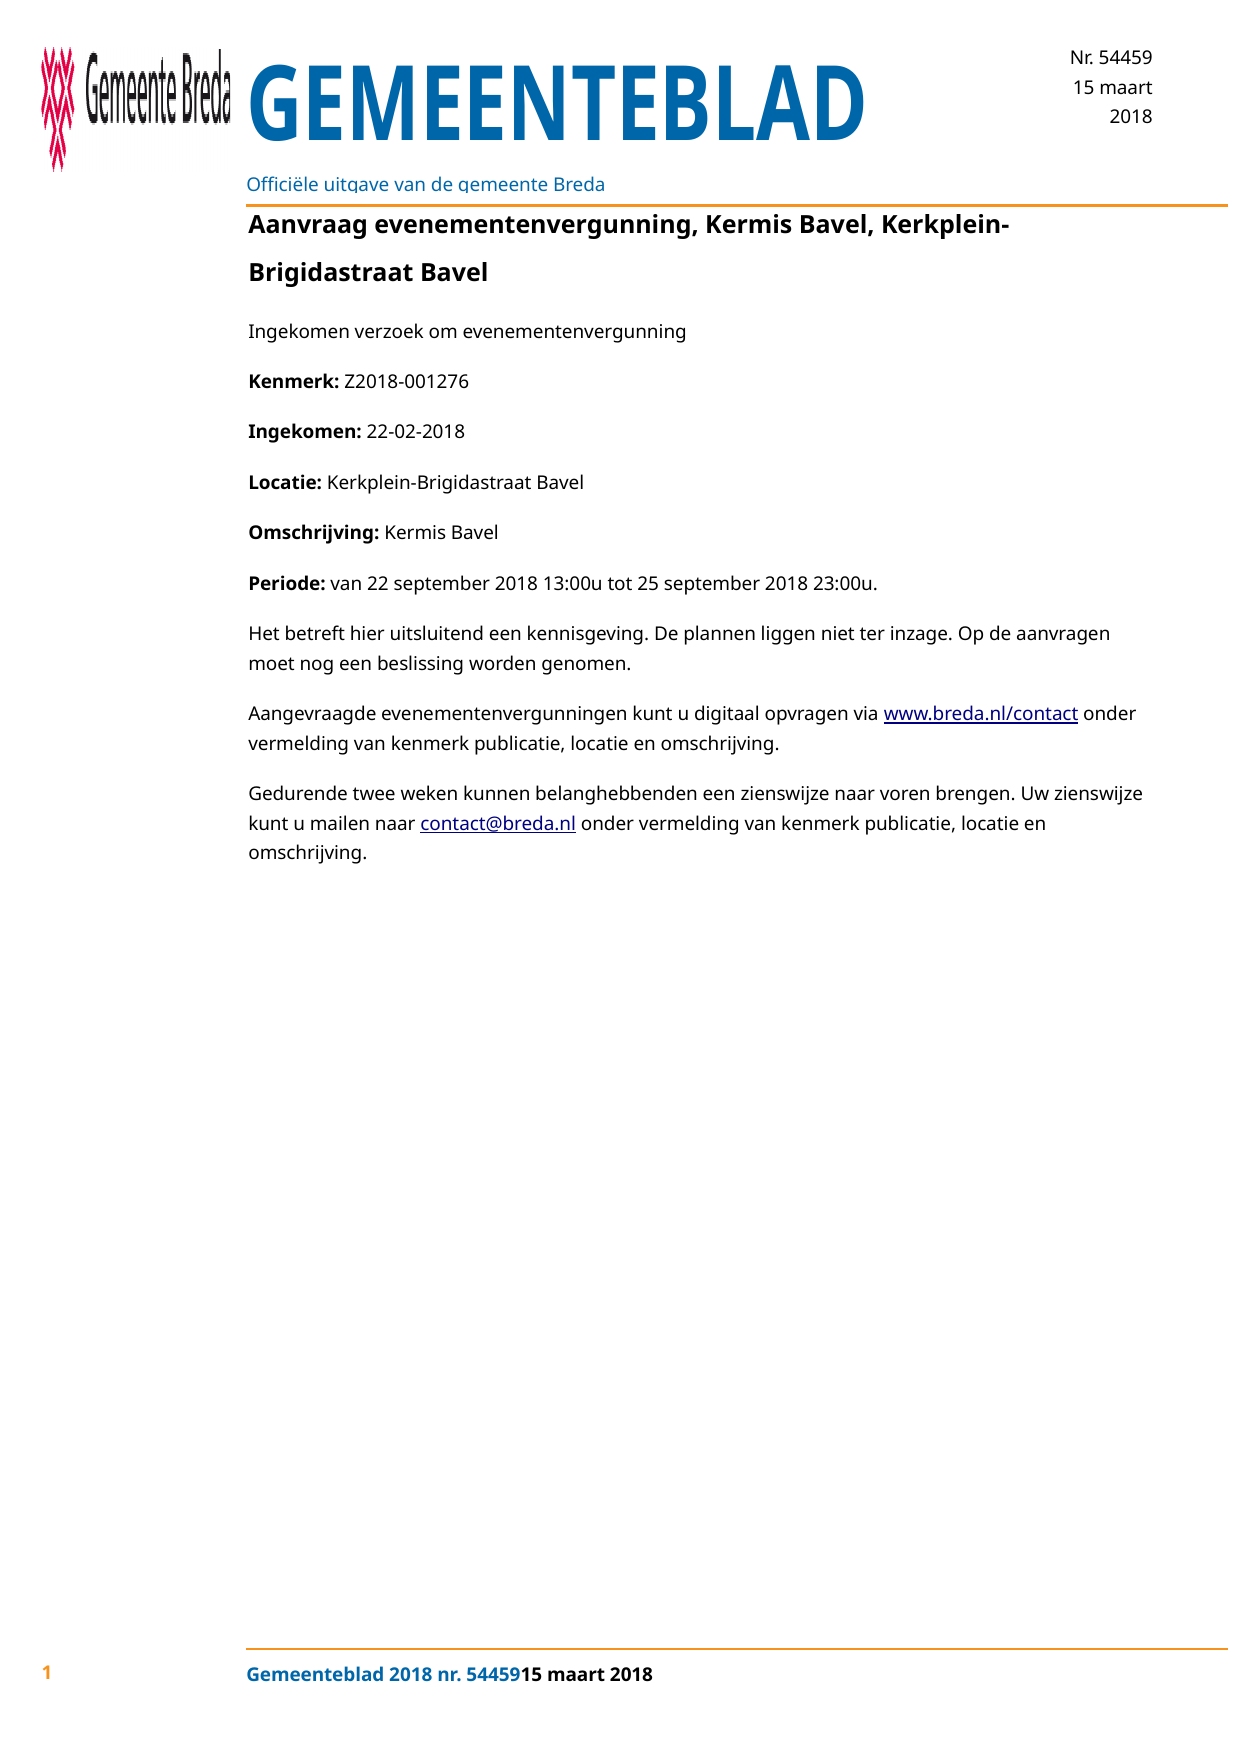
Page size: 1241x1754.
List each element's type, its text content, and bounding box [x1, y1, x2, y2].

text Het betreft hier uitsluitend een kennisgeving. De plannen liggen niet ter inzage. Op de aanvragen moet nog een beslissing worden genomen. [248, 620, 1152, 676]
picture [41, 47, 231, 172]
text Ingekomen verzoek om evenementenvergunning [248, 318, 1152, 344]
text Locatie: Kerkplein-Brigidastraat Bavel [248, 469, 1152, 495]
text Ingekomen: 22-02-2018 [248, 419, 1152, 444]
text Kenmerk: Z2018-001276 [248, 368, 1152, 394]
text Gedurende twee weken kunnen belanghebbenden een zienswijze naar voren brengen. Uw zienswijze kunt u mailen naar contact@breda.nl onder vermelding van kenmerk publicatie, locatie en omschrijving. [248, 780, 1152, 865]
text Periode: van 22 september 2018 13:00u tot 25 september 2018 23:00u. [248, 570, 1152, 596]
text Aangevraagde evenementenvergunningen kunt u digitaal opvragen via www.breda.nl/contact onder vermelding van kenmerk publicatie, locatie en omschrijving. [248, 700, 1152, 756]
text Aanvraag evenementenvergunning, Kermis Bavel, Kerkplein-Brigidastraat Bavel [248, 207, 1152, 288]
text Omschrijving: Kermis Bavel [248, 519, 1152, 545]
